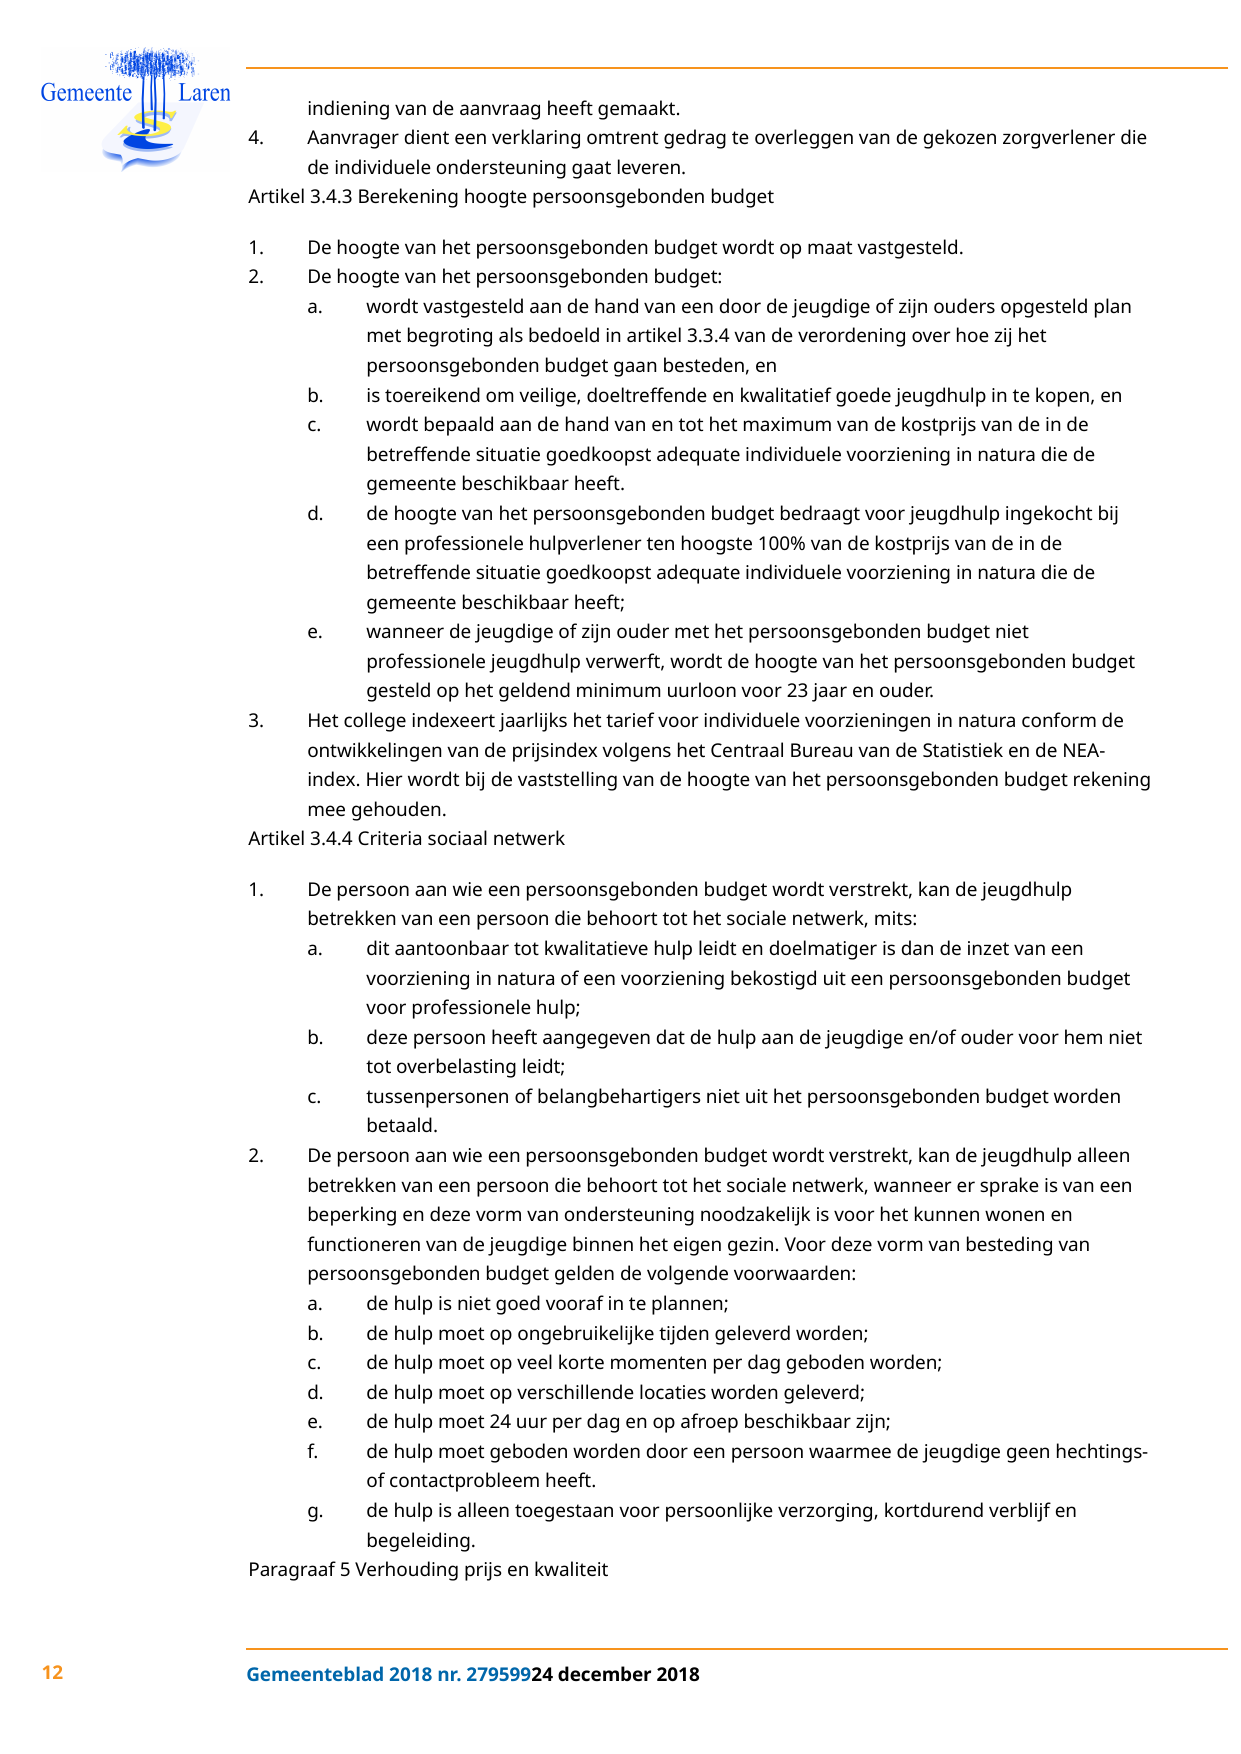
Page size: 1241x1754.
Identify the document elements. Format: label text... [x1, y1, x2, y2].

list is toereikend om veilige, doeltreffende en kwalitatief goede jeugdhulp in te kopen, en [307, 382, 1152, 408]
list wanneer de jeugdige of zijn ouder met het persoonsgebonden budget niet professionele jeugdhulp verwerft, wordt de hoogte van het persoonsgebonden budget gesteld op het geldend minimum uurloon voor 23 jaar en ouder. [307, 618, 1152, 703]
list De persoon aan wie een persoonsgebonden budget wordt verstrekt, kan de jeugdhulp betrekken van een persoon die behoort tot het sociale netwerk, mits: [248, 876, 1152, 931]
list wordt vastgesteld aan de hand van een door de jeugdige of zijn ouders opgesteld plan met begroting als bedoeld in artikel 3.3.4 van de verordening over hoe zij het persoonsgebonden budget gaan besteden, en [307, 293, 1152, 378]
list de hulp moet op veel korte momenten per dag geboden worden; [307, 1349, 1152, 1375]
text Artikel 3.4.4 Criteria sociaal netwerk [248, 826, 1152, 851]
list De persoon aan wie een persoonsgebonden budget wordt verstrekt, kan de jeugdhulp alleen betrekken van een persoon die behoort tot het sociale netwerk, wanneer er sprake is van een beperking en deze vorm van ondersteuning noodzakelijk is voor het kunnen wonen en functioneren van de jeugdige binnen het eigen gezin. Voor deze vorm van besteding van persoonsgebonden budget gelden de volgende voorwaarden: [248, 1142, 1152, 1286]
list de hulp moet op verschillende locaties worden geleverd; [307, 1379, 1152, 1405]
list De hoogte van het persoonsgebonden budget wordt op maat vastgesteld. [248, 234, 1152, 260]
list de hulp is niet goed vooraf in te plannen; [307, 1290, 1152, 1316]
list Het college indexeert jaarlijks het tarief voor individuele voorzieningen in natura conform de ontwikkelingen van de prijsindex volgens het Centraal Bureau van de Statistiek en de NEA-index. Hier wordt bij de vaststelling van de hoogte van het persoonsgebonden budget rekening mee gehouden. [248, 707, 1152, 822]
list dit aantoonbaar tot kwalitatieve hulp leidt en doelmatiger is dan de inzet van een voorziening in natura of een voorziening bekostigd uit een persoonsgebonden budget voor professionele hulp; [307, 935, 1152, 1020]
list de hulp moet geboden worden door een persoon waarmee de jeugdige geen hechtings- of contactprobleem heeft. [307, 1438, 1152, 1493]
list De hoogte van het persoonsgebonden budget: [248, 263, 1152, 289]
text Artikel 3.4.3 Berekening hoogte persoonsgebonden budget [248, 183, 1152, 209]
list de hulp moet op ongebruikelijke tijden geleverd worden; [307, 1320, 1152, 1346]
list de hoogte van het persoonsgebonden budget bedraagt voor jeugdhulp ingekocht bij een professionele hulpverlener ten hoogste 100% van de kostprijs van de in de betreffende situatie goedkoopst adequate individuele voorziening in natura die de gemeente beschikbaar heeft; [307, 500, 1152, 615]
list Aanvrager dient een verklaring omtrent gedrag te overleggen van de gekozen zorgverlener die de individuele ondersteuning gaat leveren. [248, 124, 1152, 180]
text Paragraaf 5 Verhouding prijs en kwaliteit [248, 1556, 1152, 1582]
list deze persoon heeft aangegeven dat de hulp aan de jeugdige en/of ouder voor hem niet tot overbelasting leidt; [307, 1024, 1152, 1079]
list de hulp moet 24 uur per dag en op afroep beschikbaar zijn; [307, 1408, 1152, 1434]
list tussenpersonen of belangbehartigers niet uit het persoonsgebonden budget worden betaald. [307, 1083, 1152, 1138]
picture [41, 47, 231, 172]
list de hulp is alleen toegestaan voor persoonlijke verzorging, kortdurend verblijf en begeleiding. [307, 1497, 1152, 1553]
list indiening van de aanvraag heeft gemaakt. [248, 95, 1152, 121]
list wordt bepaald aan de hand van en tot het maximum van de kostprijs van de in de betreffende situatie goedkoopst adequate individuele voorziening in natura die de gemeente beschikbaar heeft. [307, 411, 1152, 496]
